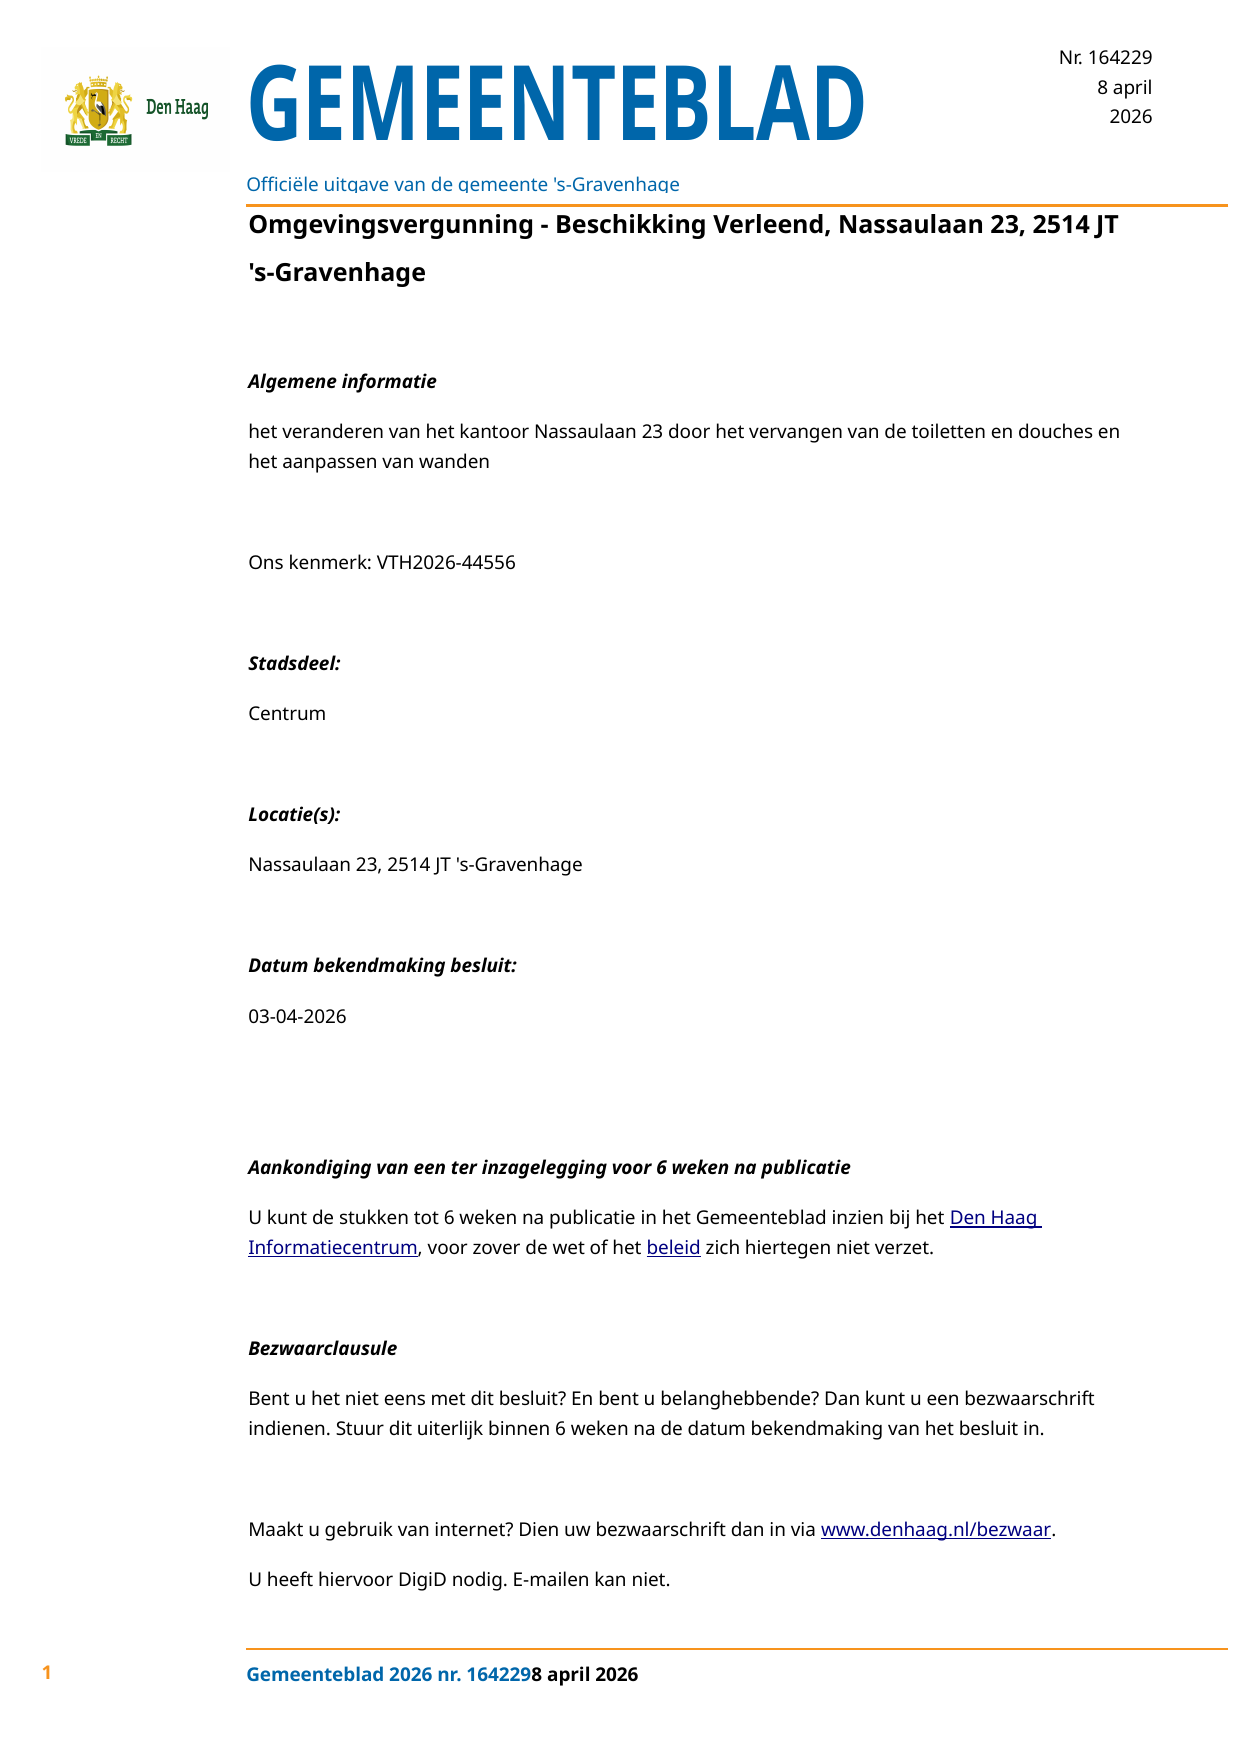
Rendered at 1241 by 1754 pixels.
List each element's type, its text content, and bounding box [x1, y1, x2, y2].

text Bent u het niet eens met dit besluit? En bent u belanghebbende? Dan kunt u een bezwaarschrift indienen. Stuur dit uiterlijk binnen 6 weken na de datum bekendmaking van het besluit in. [248, 1385, 1152, 1441]
picture [41, 47, 231, 172]
text Nassaulaan 23, 2514 JT 's-Gravenhage [248, 852, 1152, 877]
text 03-04-2026 [248, 1003, 1152, 1029]
text Omgevingsvergunning - Beschikking Verleend, Nassaulaan 23, 2514 JT 's-Gravenhage [248, 207, 1152, 288]
text Datum bekendmaking besluit: [248, 952, 1152, 978]
text U kunt de stukken tot 6 weken na publicatie in het Gemeenteblad inzien bij het Den Haag Informatiecentrum, voor zover de wet of het beleid zich hiertegen niet verzet. [248, 1204, 1152, 1260]
text Locatie(s): [248, 801, 1152, 827]
text Ons kenmerk: VTH2026-44556 [248, 549, 1152, 575]
text Maakt u gebruik van internet? Dien uw bezwaarschrift dan in via www.denhaag.nl/bezwaar. [248, 1516, 1152, 1542]
text Centrum [248, 700, 1152, 726]
text Stadsdeel: [248, 650, 1152, 676]
text U heeft hiervoor DigiD nodig. E-mailen kan niet. [248, 1566, 1152, 1592]
text Bezwaarclausule [248, 1335, 1152, 1361]
text Aankondiging van een ter inzagelegging voor 6 weken na publicatie [248, 1154, 1152, 1180]
text het veranderen van het kantoor Nassaulaan 23 door het vervangen van de toiletten en douches en het aanpassen van wanden [248, 419, 1152, 474]
text Algemene informatie [248, 368, 1152, 394]
